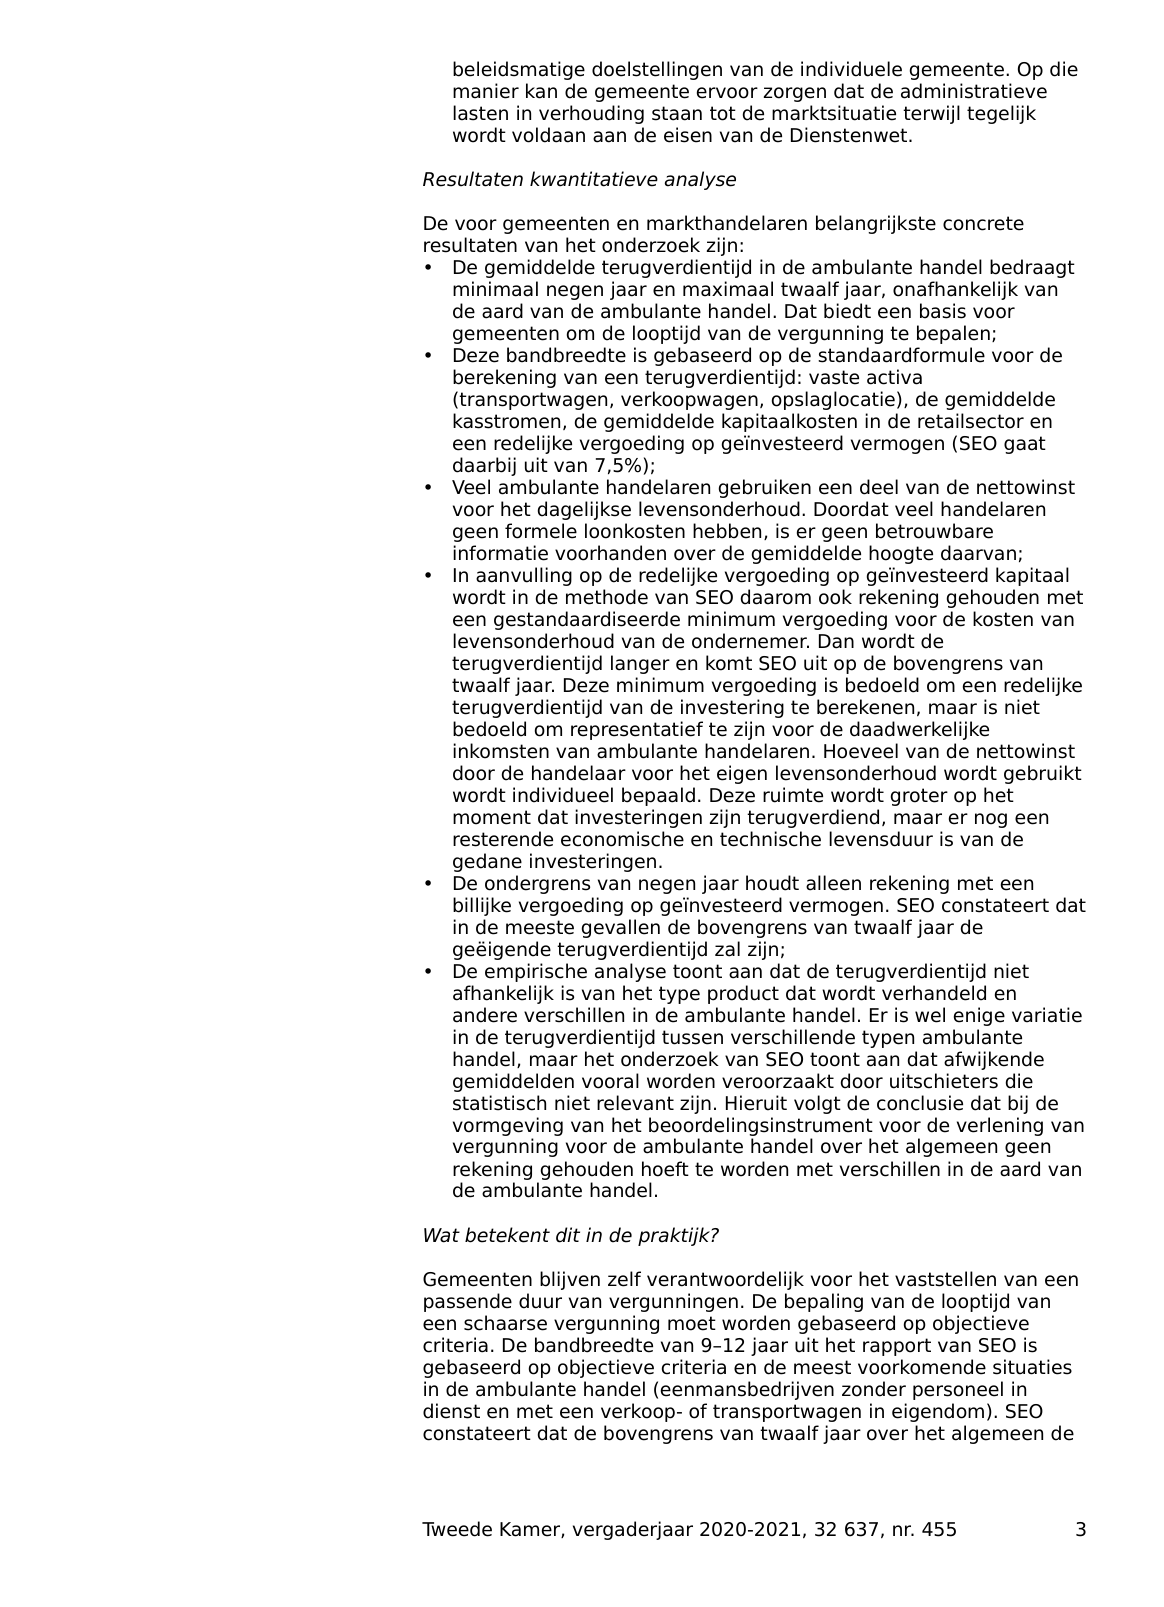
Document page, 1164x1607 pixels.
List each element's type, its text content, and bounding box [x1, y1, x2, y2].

text • In aanvulling op de redelijke vergoeding op geïnvesteerd kapitaal wordt in de methode van SEO daarom ook rekening gehouden met een gestandaardiseerde minimum vergoeding voor de kosten van levensonderhoud van de ondernemer. Dan wordt de terugverdientijd langer en komt SEO uit op de bovengrens van twaalf jaar. Deze minimum vergoeding is bedoeld om een redelijke terugverdientijd van de investering te berekenen, maar is niet bedoeld om representatief te zijn voor de daadwerkelijke inkomsten van ambulante handelaren. Hoeveel van de nettowinst door de handelaar voor het eigen levensonderhoud wordt gebruikt wordt individueel bepaald. Deze ruimte wordt groter op het moment dat investeringen zijn terugverdiend, maar er nog een resterende economische en technische levensduur is van de gedane investeringen. [422, 565, 1087, 873]
text • Veel ambulante handelaren gebruiken een deel van de nettowinst voor het dagelijkse levensonderhoud. Doordat veel handelaren geen formele loonkosten hebben, is er geen betrouwbare informatie voorhanden over de gemiddelde hoogte daarvan; [422, 477, 1087, 565]
text • De empirische analyse toont aan dat de terugverdientijd niet afhankelijk is van het type product dat wordt verhandeld en andere verschillen in de ambulante handel. Er is wel enige variatie in de terugverdientijd tussen verschillende typen ambulante handel, maar het onderzoek van SEO toont aan dat afwijkende gemiddelden vooral worden veroorzaakt door uitschieters die statistisch niet relevant zijn. Hieruit volgt de conclusie dat bij de vormgeving van het beoordelingsinstrument voor de verlening van vergunning voor de ambulante handel over het algemeen geen rekening gehouden hoeft te worden met verschillen in de aard van de ambulante handel. [422, 961, 1087, 1202]
text beleidsmatige doelstellingen van de individuele gemeente. Op die manier kan de gemeente ervoor zorgen dat de administratieve lasten in verhouding staan tot de marktsituatie terwijl tegelijk wordt voldaan aan de eisen van de Dienstenwet. [422, 59, 1087, 147]
text • De ondergrens van negen jaar houdt alleen rekening met een billijke vergoeding op geïnvesteerd vermogen. SEO constateert dat in de meeste gevallen de bovengrens van twaalf jaar de geëigende terugverdientijd zal zijn; [422, 873, 1087, 961]
text • Deze bandbreedte is gebaseerd op de standaardformule voor de berekening van een terugverdientijd: vaste activa (transportwagen, verkoopwagen, opslaglocatie), de gemiddelde kasstromen, de gemiddelde kapitaalkosten in de retailsector en een redelijke vergoeding op geïnvesteerd vermogen (SEO gaat daarbij uit van 7,5%); [422, 345, 1087, 477]
text Gemeenten blijven zelf verantwoordelijk voor het vaststellen van een passende duur van vergunningen. De bepaling van de looptijd van een schaarse vergunning moet worden gebaseerd op objectieve criteria. De bandbreedte van 9–12 jaar uit het rapport van SEO is gebaseerd op objectieve criteria en de meest voorkomende situaties in de ambulante handel (eenmansbedrijven zonder personeel in dienst en met een verkoop- of transportwagen in eigendom). SEO constateert dat de bovengrens van twaalf jaar over het algemeen de [422, 1269, 1087, 1444]
text De voor gemeenten en markthandelaren belangrijkste concrete resultaten van het onderzoek zijn: [422, 213, 1087, 257]
subtitle Wat betekent dit in de praktijk? [422, 1224, 1087, 1247]
text • De gemiddelde terugverdientijd in de ambulante handel bedraagt minimaal negen jaar en maximaal twaalf jaar, onafhankelijk van de aard van de ambulante handel. Dat biedt een basis voor gemeenten om de looptijd van de vergunning te bepalen; [422, 257, 1087, 345]
subtitle Resultaten kwantitatieve analyse [422, 169, 1087, 191]
